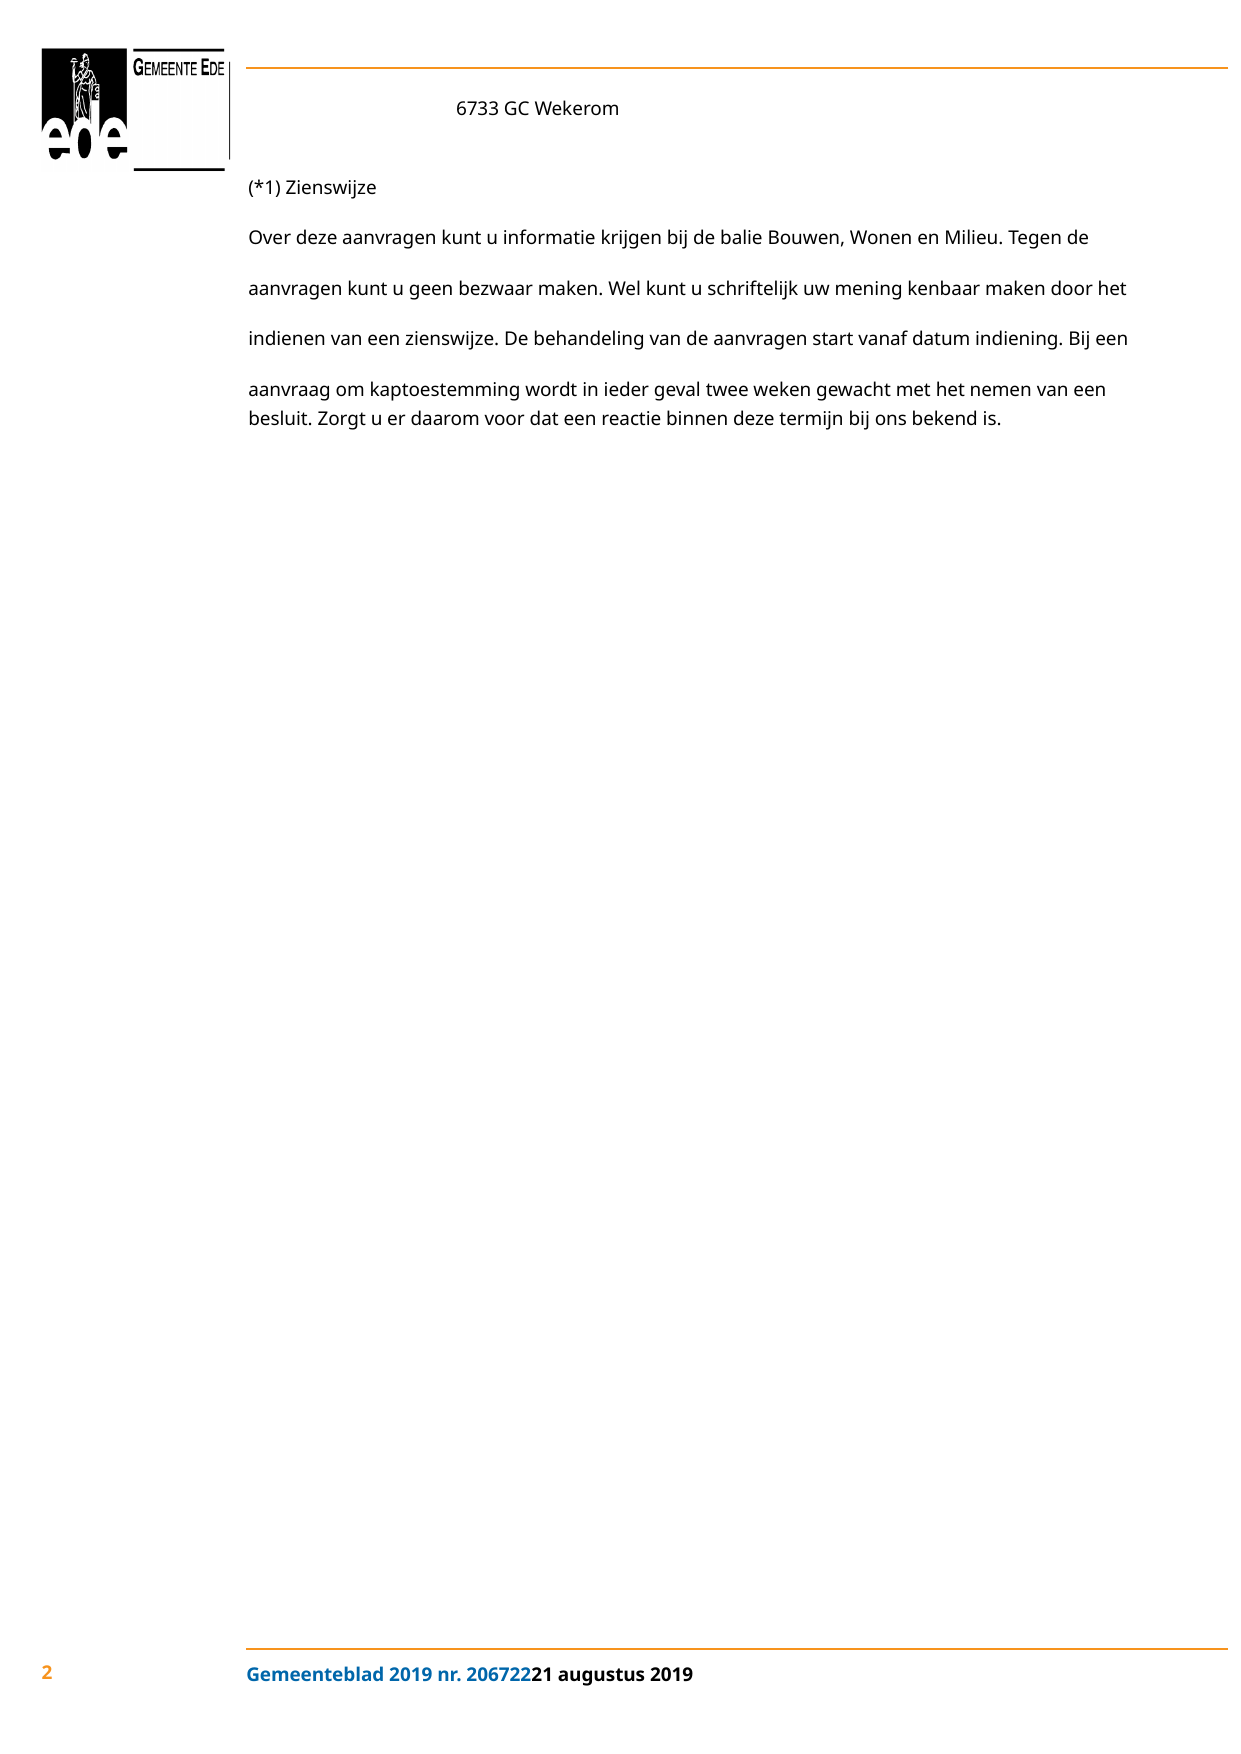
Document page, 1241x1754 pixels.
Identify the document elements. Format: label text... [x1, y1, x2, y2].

text aanvraag om kaptoestemming wordt in ieder geval twee weken gewacht met het nemen van een besluit. Zorgt u er daarom voor dat een reactie binnen deze termijn bij ons bekend is. [248, 376, 1152, 431]
table_cell [944, 95, 1152, 121]
picture [41, 47, 231, 172]
text Over deze aanvragen kunt u informatie krijgen bij de balie Bouwen, Wonen en Milieu. Tegen de [248, 224, 1152, 250]
table_cell [691, 95, 944, 121]
table_cell [248, 95, 456, 121]
table_cell 6733 GC Wekerom [456, 95, 691, 121]
text indienen van een zienswijze. De behandeling van de aanvragen start vanaf datum indiening. Bij een [248, 325, 1152, 351]
text aanvragen kunt u geen bezwaar maken. Wel kunt u schriftelijk uw mening kenbaar maken door het [248, 275, 1152, 301]
text (*1) Zienswijze [248, 174, 1152, 200]
